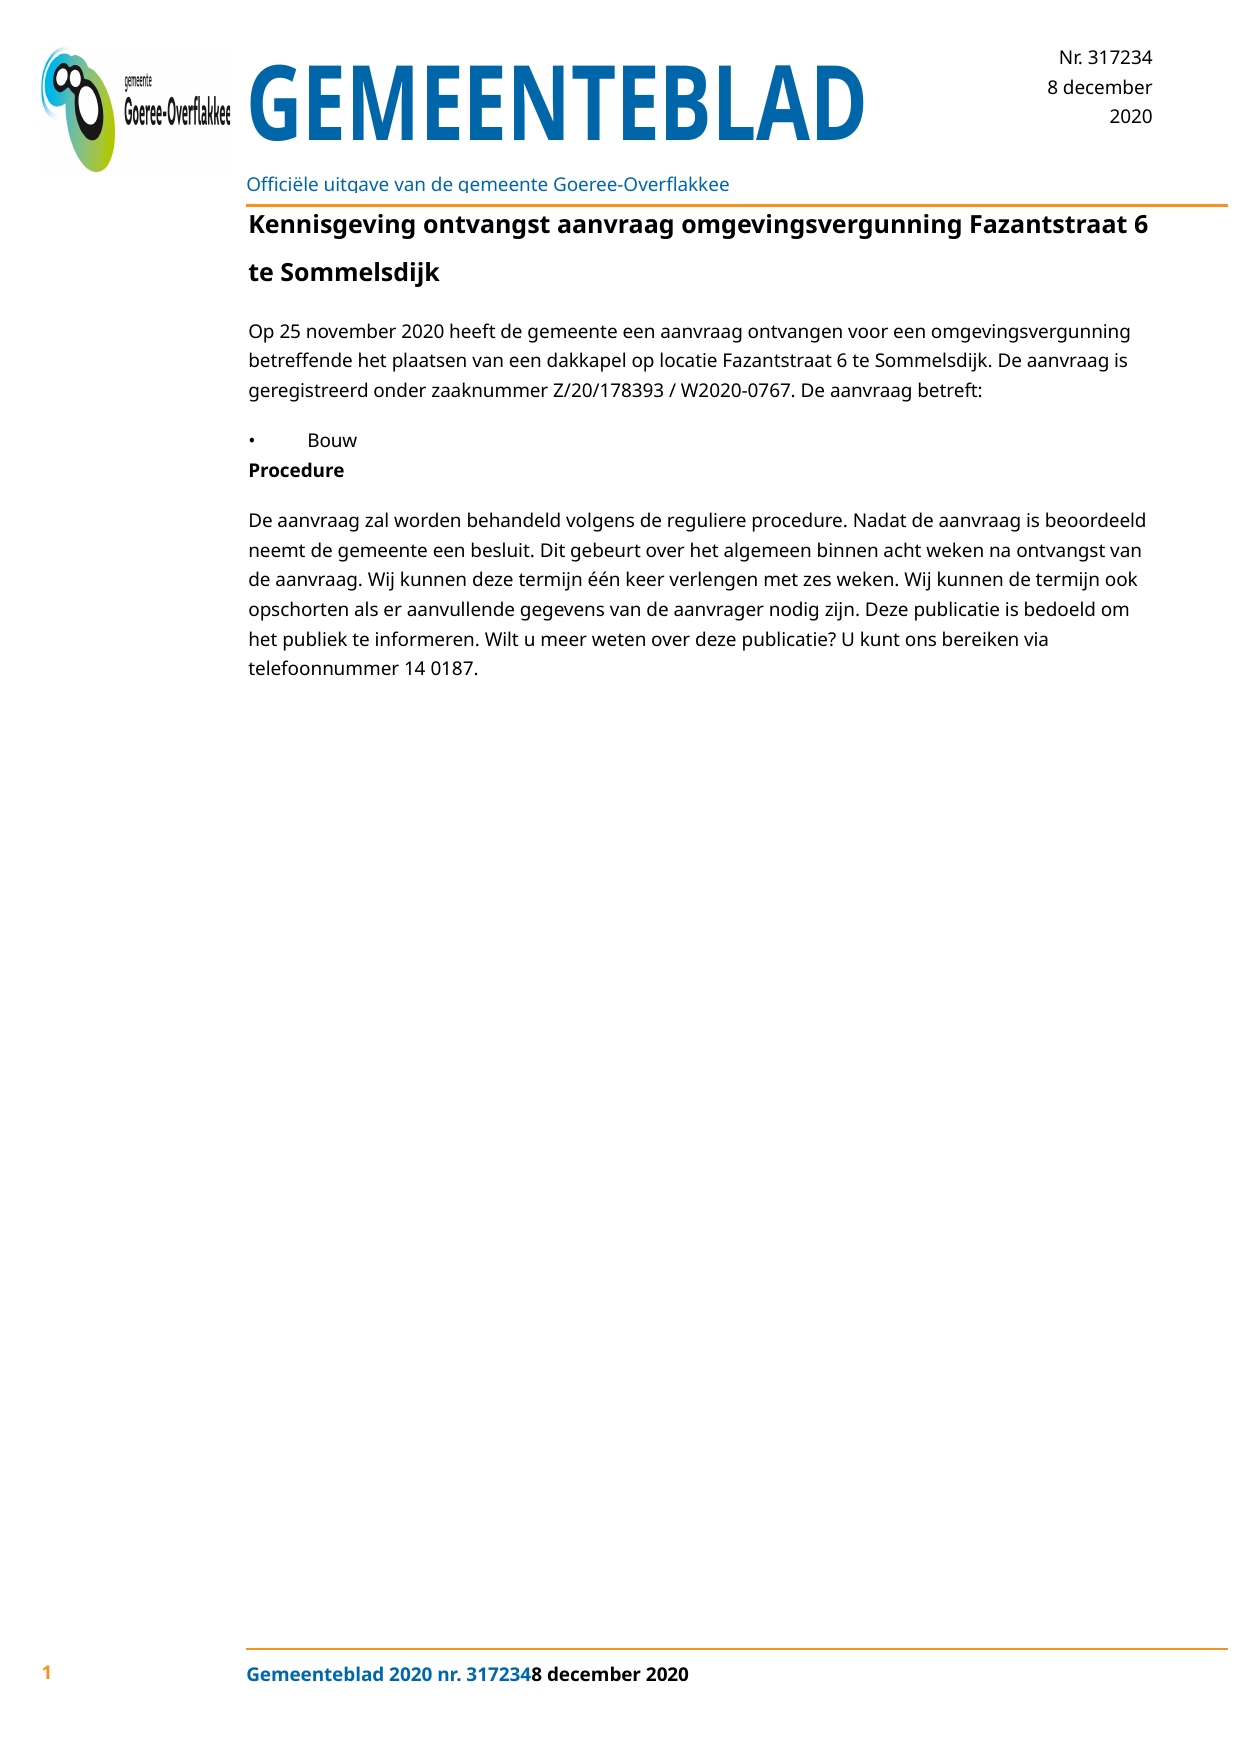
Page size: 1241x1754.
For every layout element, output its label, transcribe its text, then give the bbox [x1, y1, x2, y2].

text Op 25 november 2020 heeft de gemeente een aanvraag ontvangen voor een omgevingsvergunning betreffende het plaatsen van een dakkapel op locatie Fazantstraat 6 te Sommelsdijk. De aanvraag is geregistreerd onder zaaknummer Z/20/178393 / W2020-0767. De aanvraag betreft: [248, 318, 1152, 403]
list Bouw [248, 427, 1152, 453]
text Procedure [248, 457, 1152, 483]
picture [41, 47, 231, 172]
text Kennisgeving ontvangst aanvraag omgevingsvergunning Fazantstraat 6 te Sommelsdijk [248, 207, 1152, 288]
text De aanvraag zal worden behandeld volgens de reguliere procedure. Nadat de aanvraag is beoordeeld neemt de gemeente een besluit. Dit gebeurt over het algemeen binnen acht weken na ontvangst van de aanvraag. Wij kunnen deze termijn één keer verlengen met zes weken. Wij kunnen de termijn ook opschorten als er aanvullende gegevens van de aanvrager nodig zijn. Deze publicatie is bedoeld om het publiek te informeren. Wilt u meer weten over deze publicatie? U kunt ons bereiken via telefoonnummer 14 0187. [248, 507, 1152, 681]
